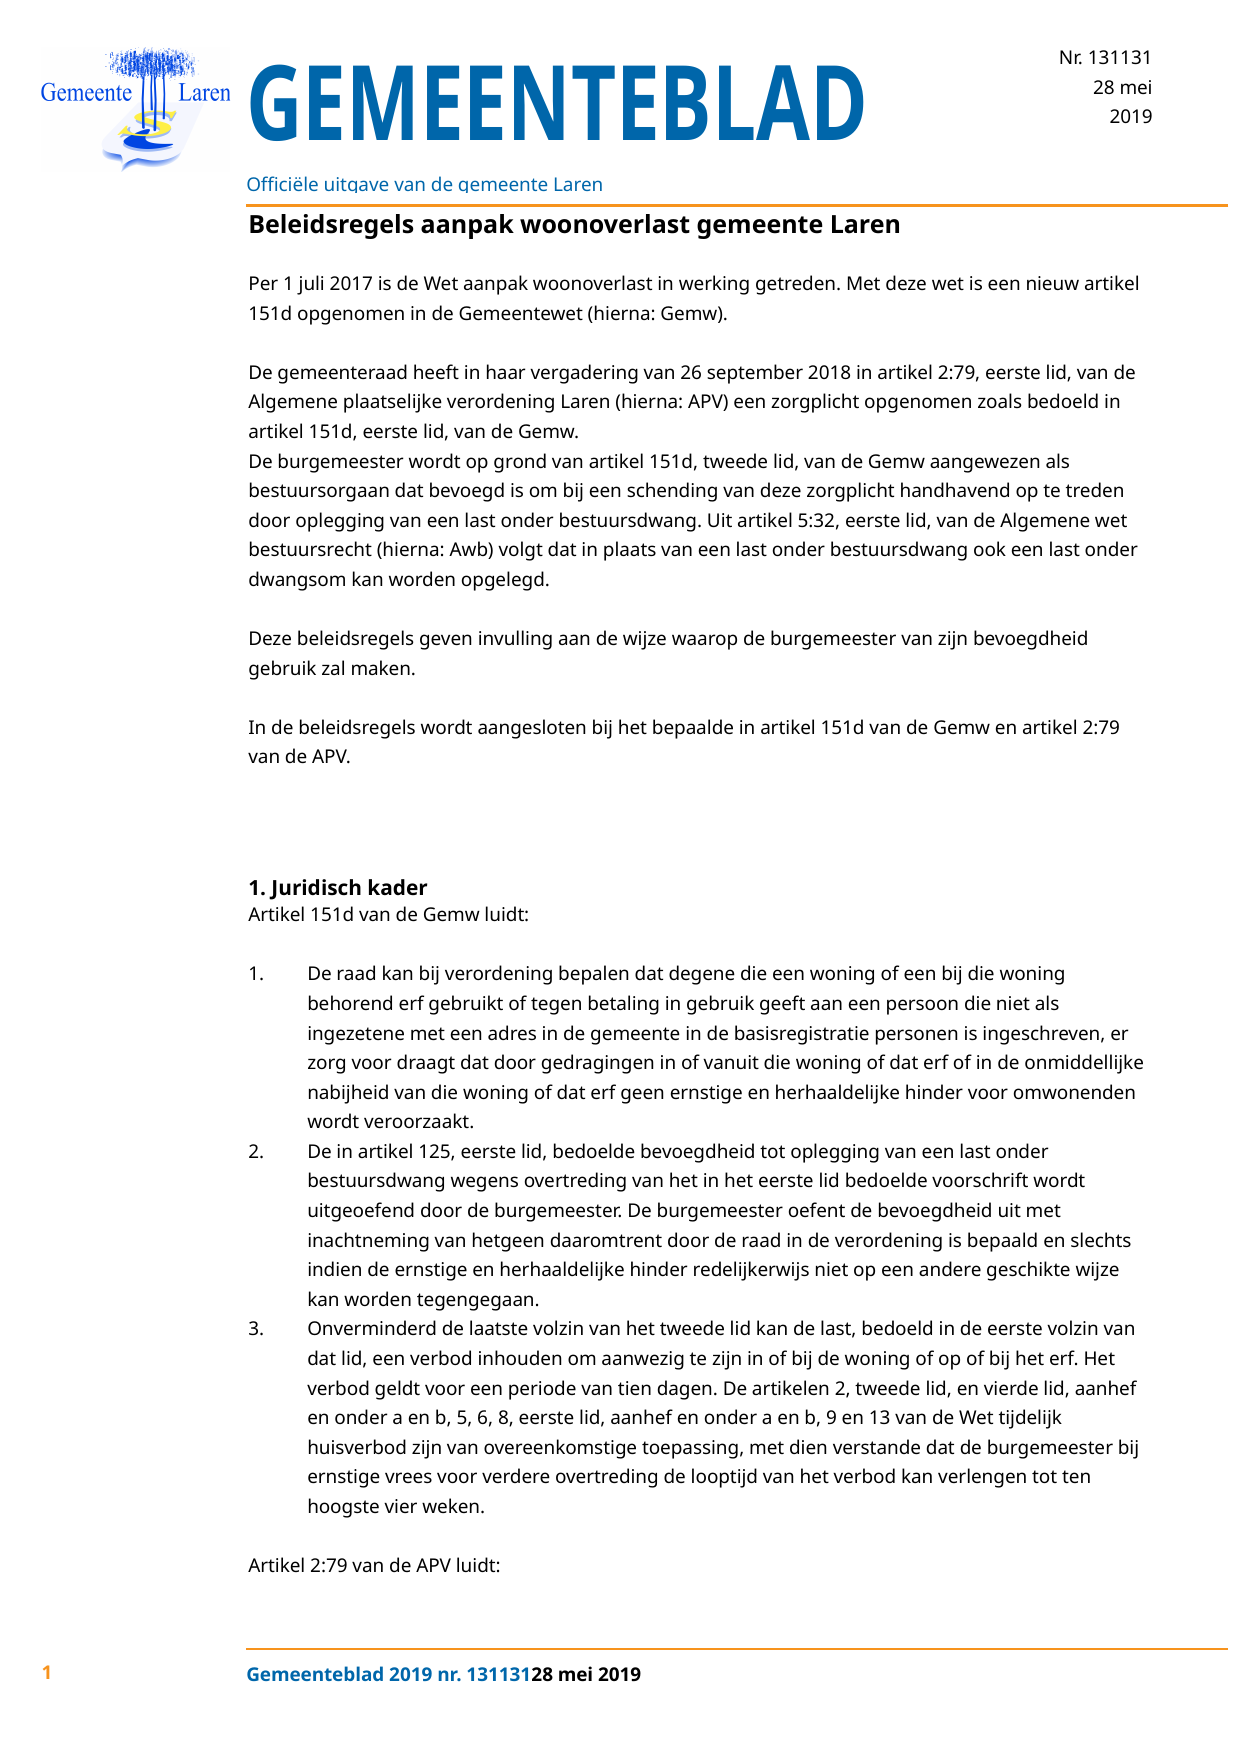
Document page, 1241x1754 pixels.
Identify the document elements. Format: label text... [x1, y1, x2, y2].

text Deze beleidsregels geven invulling aan de wijze waarop de burgemeester van zijn bevoegdheid gebruik zal maken. [248, 625, 1152, 681]
list De raad kan bij verordening bepalen dat degene die een woning of een bij die woning behorend erf gebruikt of tegen betaling in gebruik geeft aan een persoon die niet als ingezetene met een adres in de gemeente in de basisregistratie personen is ingeschreven, er zorg voor draagt dat door gedragingen in of vanuit die woning of dat erf of in de onmiddellijke nabijheid van die woning of dat erf geen ernstige en herhaaldelijke hinder voor omwonenden wordt veroorzaakt. [248, 961, 1152, 1134]
text Per 1 juli 2017 is de Wet aanpak woonoverlast in werking getreden. Met deze wet is een nieuw artikel 151d opgenomen in de Gemeentewet (hierna: Gemw). [248, 270, 1152, 326]
text Artikel 151d van de Gemw luidt: [248, 901, 1152, 927]
text In de beleidsregels wordt aangesloten bij het bepaalde in artikel 151d van de Gemw en artikel 2:79 van de APV. [248, 714, 1152, 769]
text De burgemeester wordt op grond van artikel 151d, tweede lid, van de Gemw aangewezen als bestuursorgaan dat bevoegd is om bij een schending van deze zorgplicht handhavend op te treden door oplegging van een last onder bestuursdwang. Uit artikel 5:32, eerste lid, van de Algemene wet bestuursrecht (hierna: Awb) volgt dat in plaats van een last onder bestuursdwang ook een last onder dwangsom kan worden opgelegd. [248, 448, 1152, 592]
list De in artikel 125, eerste lid, bedoelde bevoegdheid tot oplegging van een last onder bestuursdwang wegens overtreding van het in het eerste lid bedoelde voorschrift wordt uitgeoefend door de burgemeester. De burgemeester oefent de bevoegdheid uit met inachtneming van hetgeen daaromtrent door de raad in de verordening is bepaald en slechts indien de ernstige en herhaaldelijke hinder redelijkerwijs niet op een andere geschikte wijze kan worden tegengegaan. [248, 1138, 1152, 1312]
text De gemeenteraad heeft in haar vergadering van 26 september 2018 in artikel 2:79, eerste lid, van de Algemene plaatselijke verordening Laren (hierna: APV) een zorgplicht opgenomen zoals bedoeld in artikel 151d, eerste lid, van de Gemw. [248, 359, 1152, 444]
text Beleidsregels aanpak woonoverlast gemeente Laren [248, 207, 1152, 241]
picture [41, 47, 231, 172]
text Artikel 2:79 van de APV luidt: [248, 1552, 1152, 1578]
list Onverminderd de laatste volzin van het tweede lid kan de last, bedoeld in de eerste volzin van dat lid, een verbod inhouden om aanwezig te zijn in of bij de woning of op of bij het erf. Het verbod geldt voor een periode van tien dagen. De artikelen 2, tweede lid, en vierde lid, aanhef en onder a en b, 5, 6, 8, eerste lid, aanhef en onder a en b, 9 en 13 van de Wet tijdelijk huisverbod zijn van overeenkomstige toepassing, met dien verstande dat de burgemeester bij ernstige vrees voor verdere overtreding de looptijd van het verbod kan verlengen tot ten hoogste vier weken. [248, 1316, 1152, 1519]
text 1. Juridisch kader [248, 873, 1152, 901]
